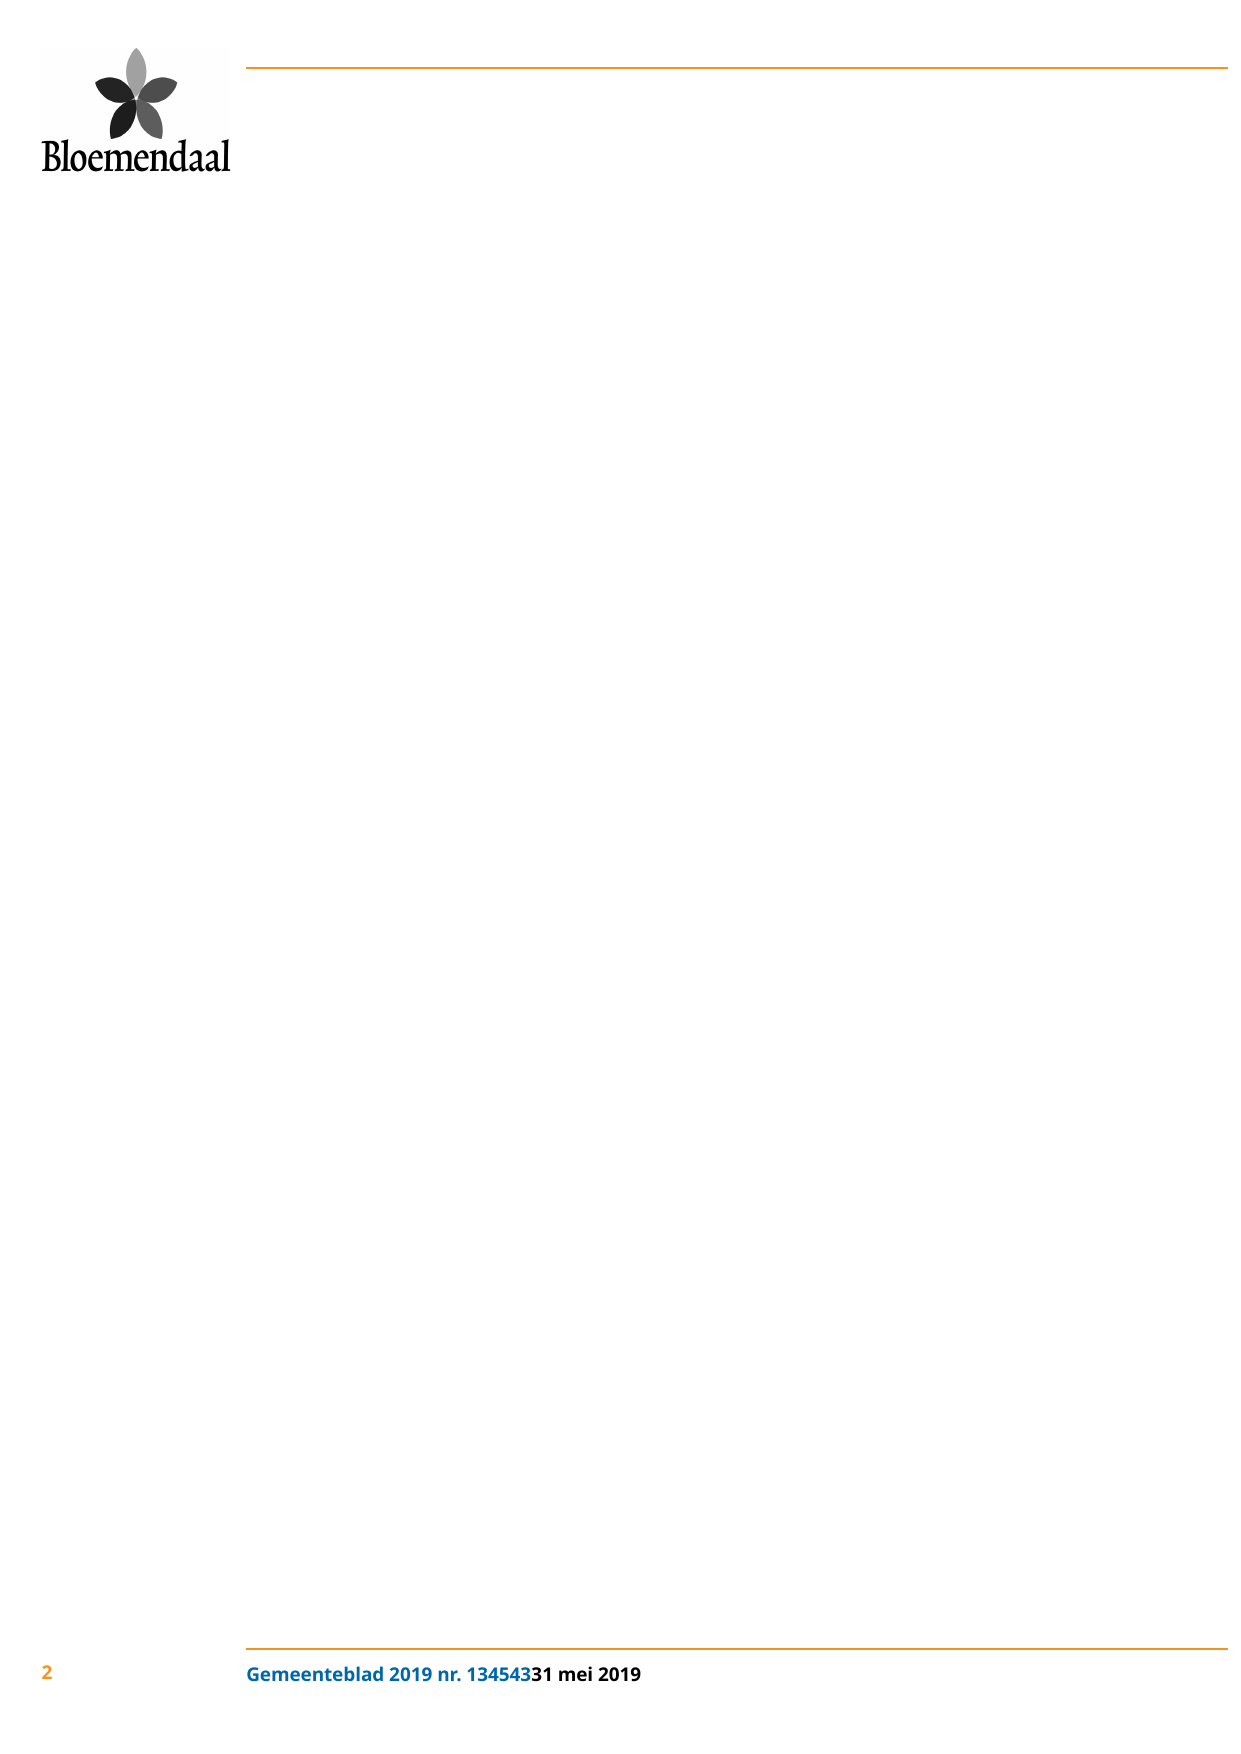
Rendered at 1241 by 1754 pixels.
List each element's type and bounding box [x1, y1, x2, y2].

picture [41, 47, 231, 172]
